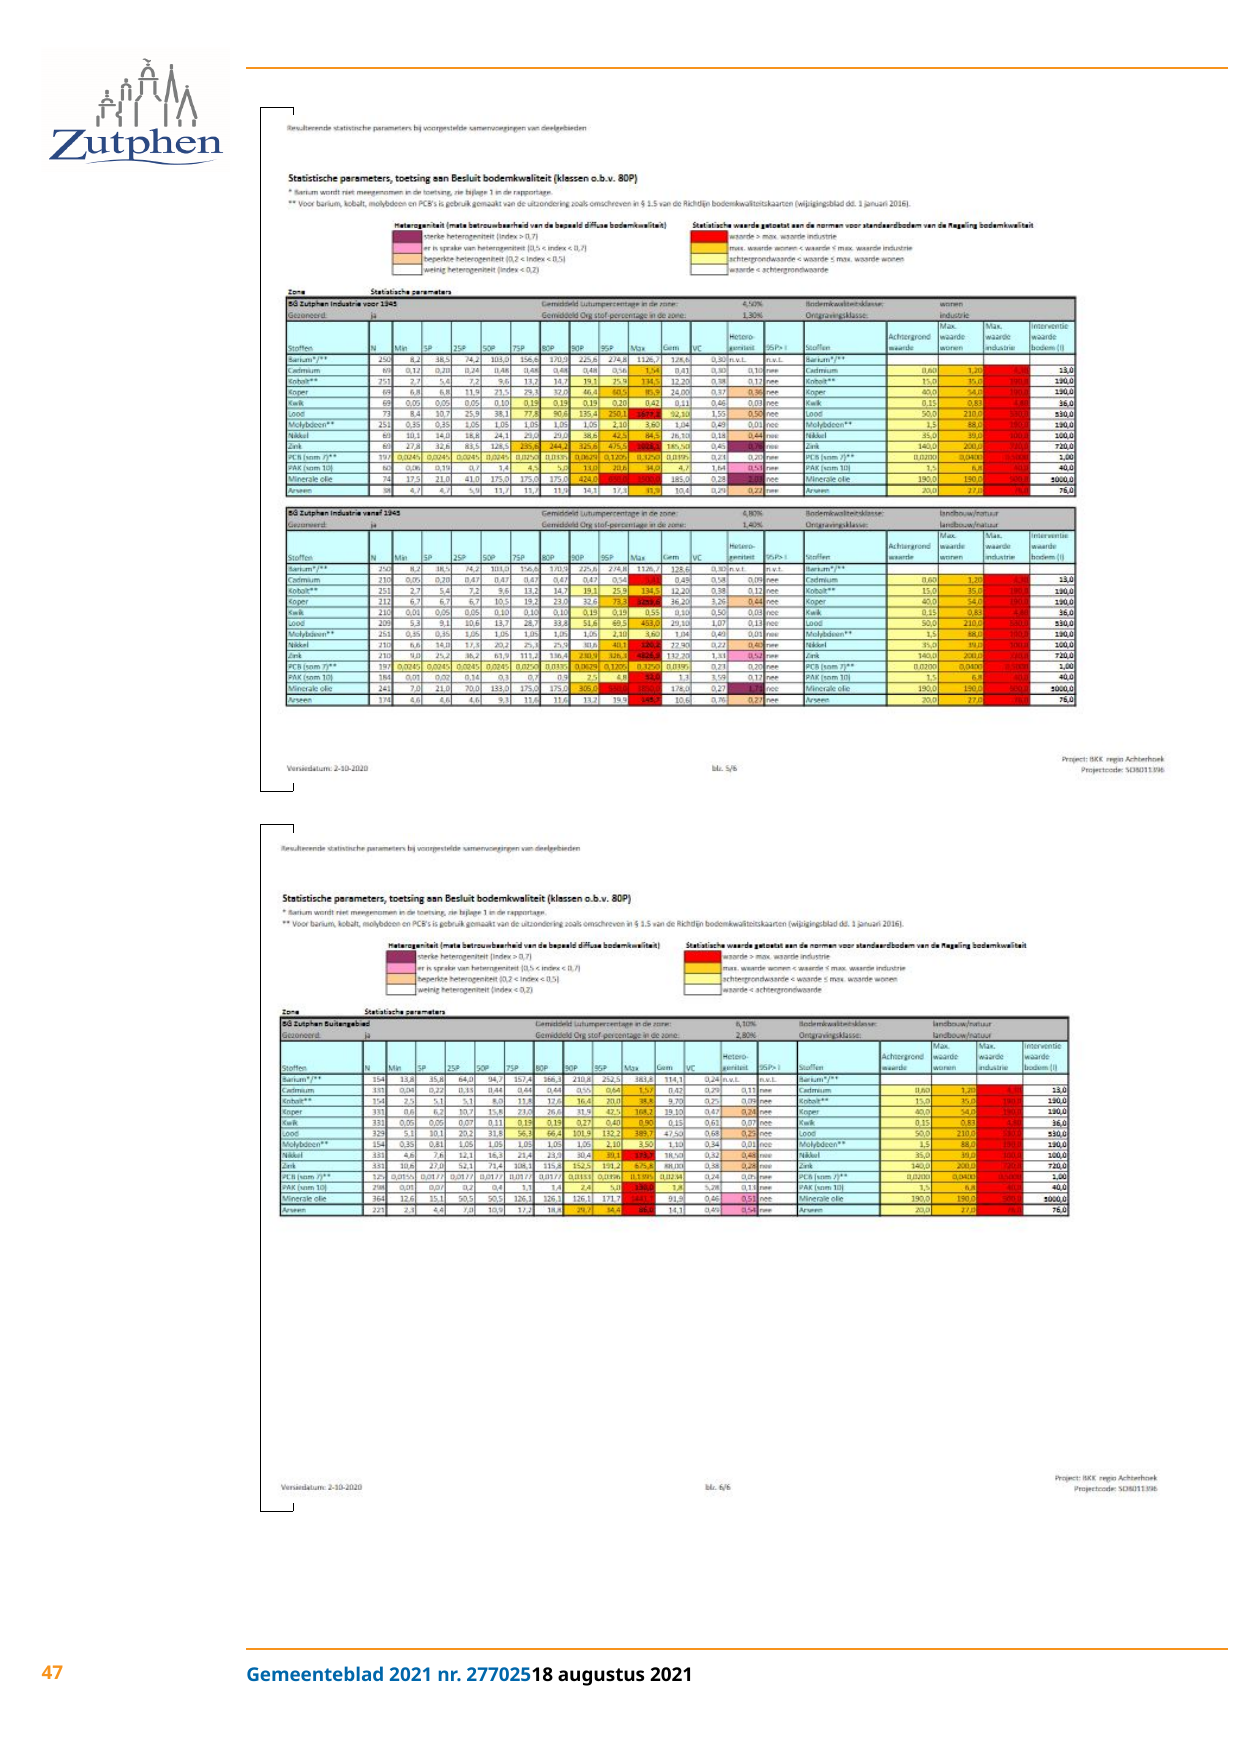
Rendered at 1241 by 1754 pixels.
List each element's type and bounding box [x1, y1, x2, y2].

picture [41, 47, 231, 172]
picture [268, 115, 1173, 783]
picture [268, 833, 1173, 1503]
